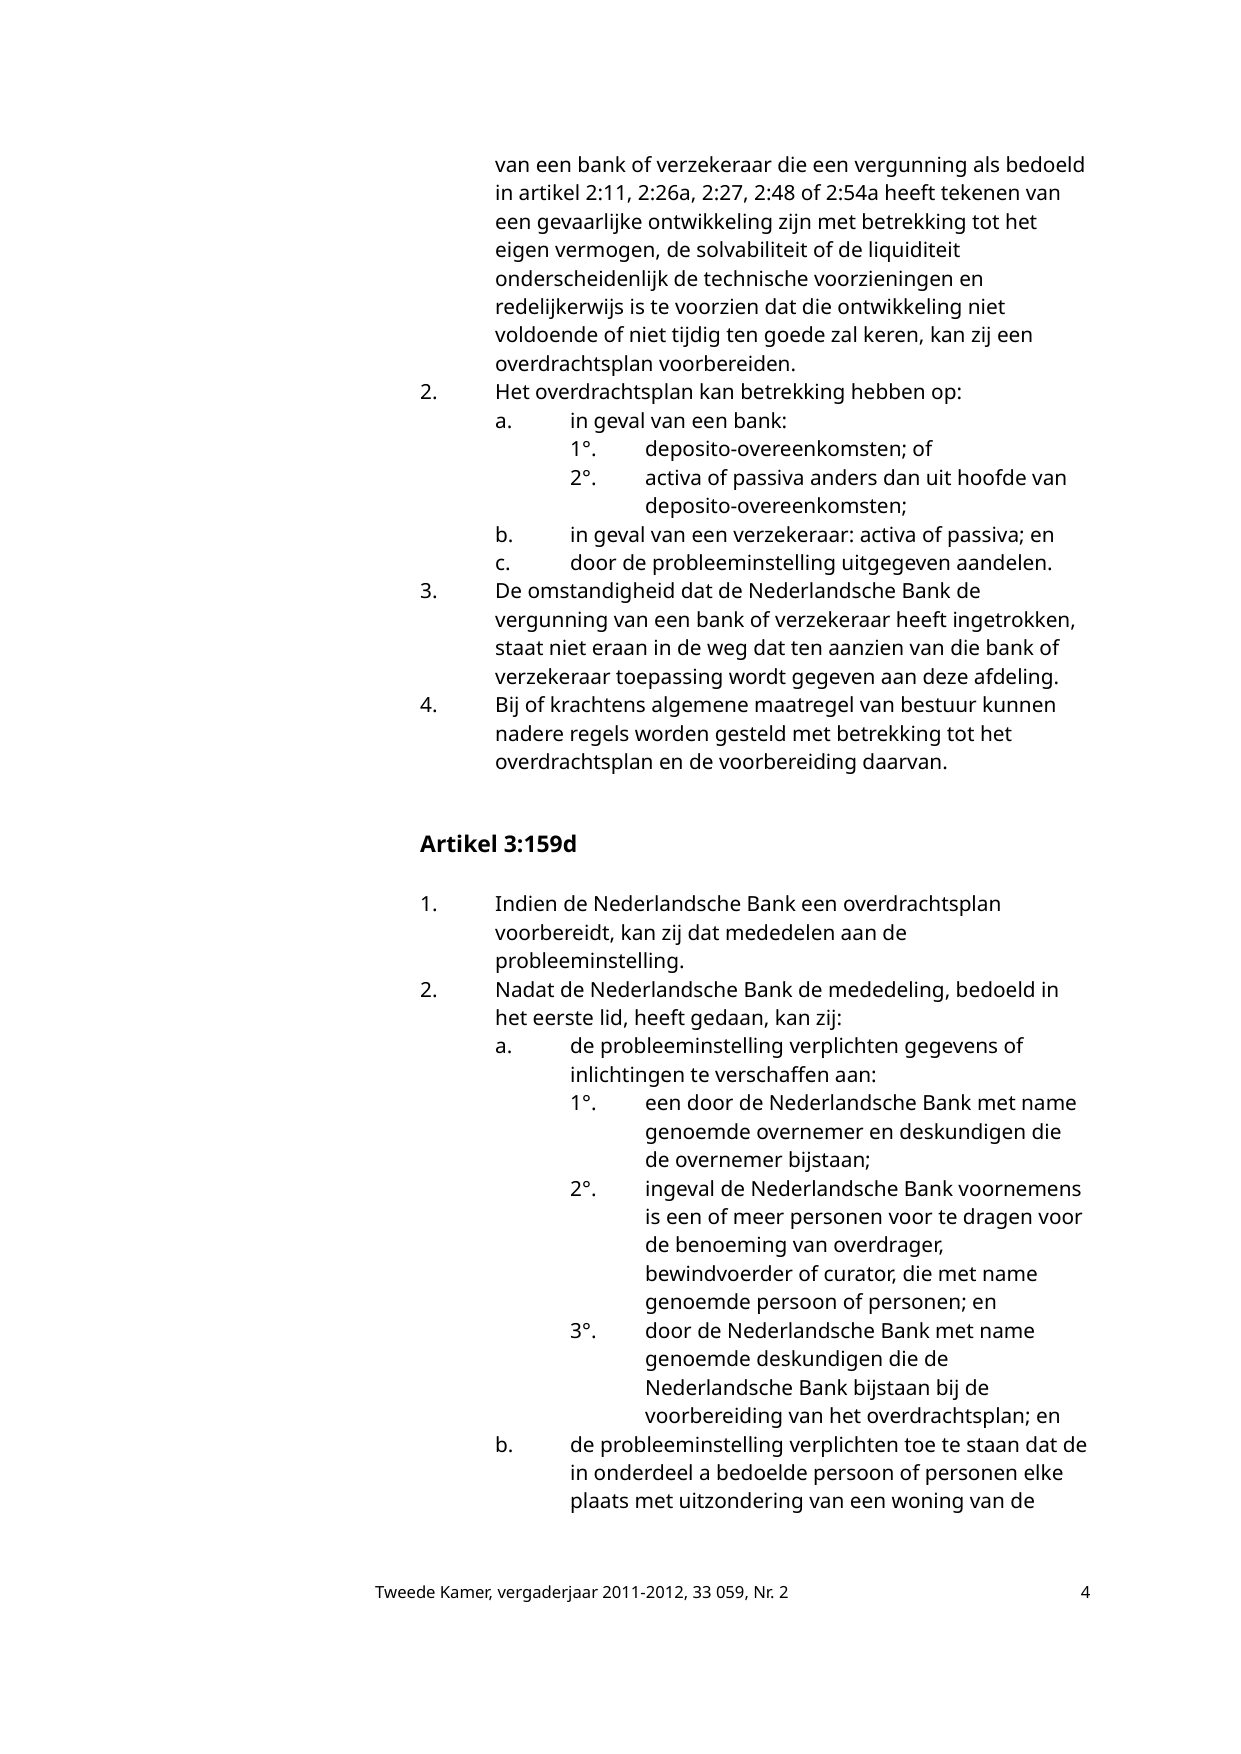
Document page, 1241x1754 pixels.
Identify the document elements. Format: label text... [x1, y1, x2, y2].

list deposito-overeenkomsten; of [570, 434, 1090, 463]
list een door de Nederlandsche Bank met name genoemde overnemer en deskundigen die de overnemer bijstaan; [570, 1088, 1090, 1174]
list in geval van een verzekeraar: activa of passiva; en [495, 520, 1090, 548]
list activa of passiva anders dan uit hoofde van deposito-overeenkomsten; [570, 463, 1090, 520]
list Bij of krachtens algemene maatregel van bestuur kunnen nadere regels worden gesteld met betrekking tot het overdrachtsplan en de voorbereiding daarvan. [420, 690, 1090, 776]
list de probleeminstelling verplichten toe te staan dat de in onderdeel a bedoelde persoon of personen elke plaats met uitzondering van een woning van de [495, 1430, 1090, 1515]
list door de Nederlandsche Bank met name genoemde deskundigen die de Nederlandsche Bank bijstaan bij de voorbereiding van het overdrachtsplan; en [570, 1316, 1090, 1430]
list van een bank of verzekeraar die een vergunning als bedoeld in artikel 2:11, 2:26a, 2:27, 2:48 of 2:54a heeft tekenen van een gevaarlijke ontwikkeling zijn met betrekking tot het eigen vermogen, de solvabiliteit of de liquiditeit onderscheidenlijk de technische voorzieningen en redelijkerwijs is te voorzien dat die ontwikkeling niet voldoende of niet tijdig ten goede zal keren, kan zij een overdrachtsplan voorbereiden. [420, 150, 1090, 377]
list door de probleeminstelling uitgegeven aandelen. [495, 548, 1090, 577]
list in geval van een bank: [495, 406, 1090, 434]
list De omstandigheid dat de Nederlandsche Bank de vergunning van een bank of verzekeraar heeft ingetrokken, staat niet eraan in de weg dat ten aanzien van die bank of verzekeraar toepassing wordt gegeven aan deze afdeling. [420, 577, 1090, 690]
list Het overdrachtsplan kan betrekking hebben op: [420, 377, 1090, 406]
list Nadat de Nederlandsche Bank de mededeling, bedoeld in het eerste lid, heeft gedaan, kan zij: [420, 975, 1090, 1032]
list Indien de Nederlandsche Bank een overdrachtsplan voorbereidt, kan zij dat mededelen aan de probleeminstelling. [420, 889, 1090, 975]
subtitle Artikel 3:159d [420, 828, 1090, 859]
list ingeval de Nederlandsche Bank voornemens is een of meer personen voor te dragen voor de benoeming van overdrager, bewindvoerder of curator, die met name genoemde persoon of personen; en [570, 1174, 1090, 1316]
list de probleeminstelling verplichten gegevens of inlichtingen te verschaffen aan: [495, 1032, 1090, 1088]
